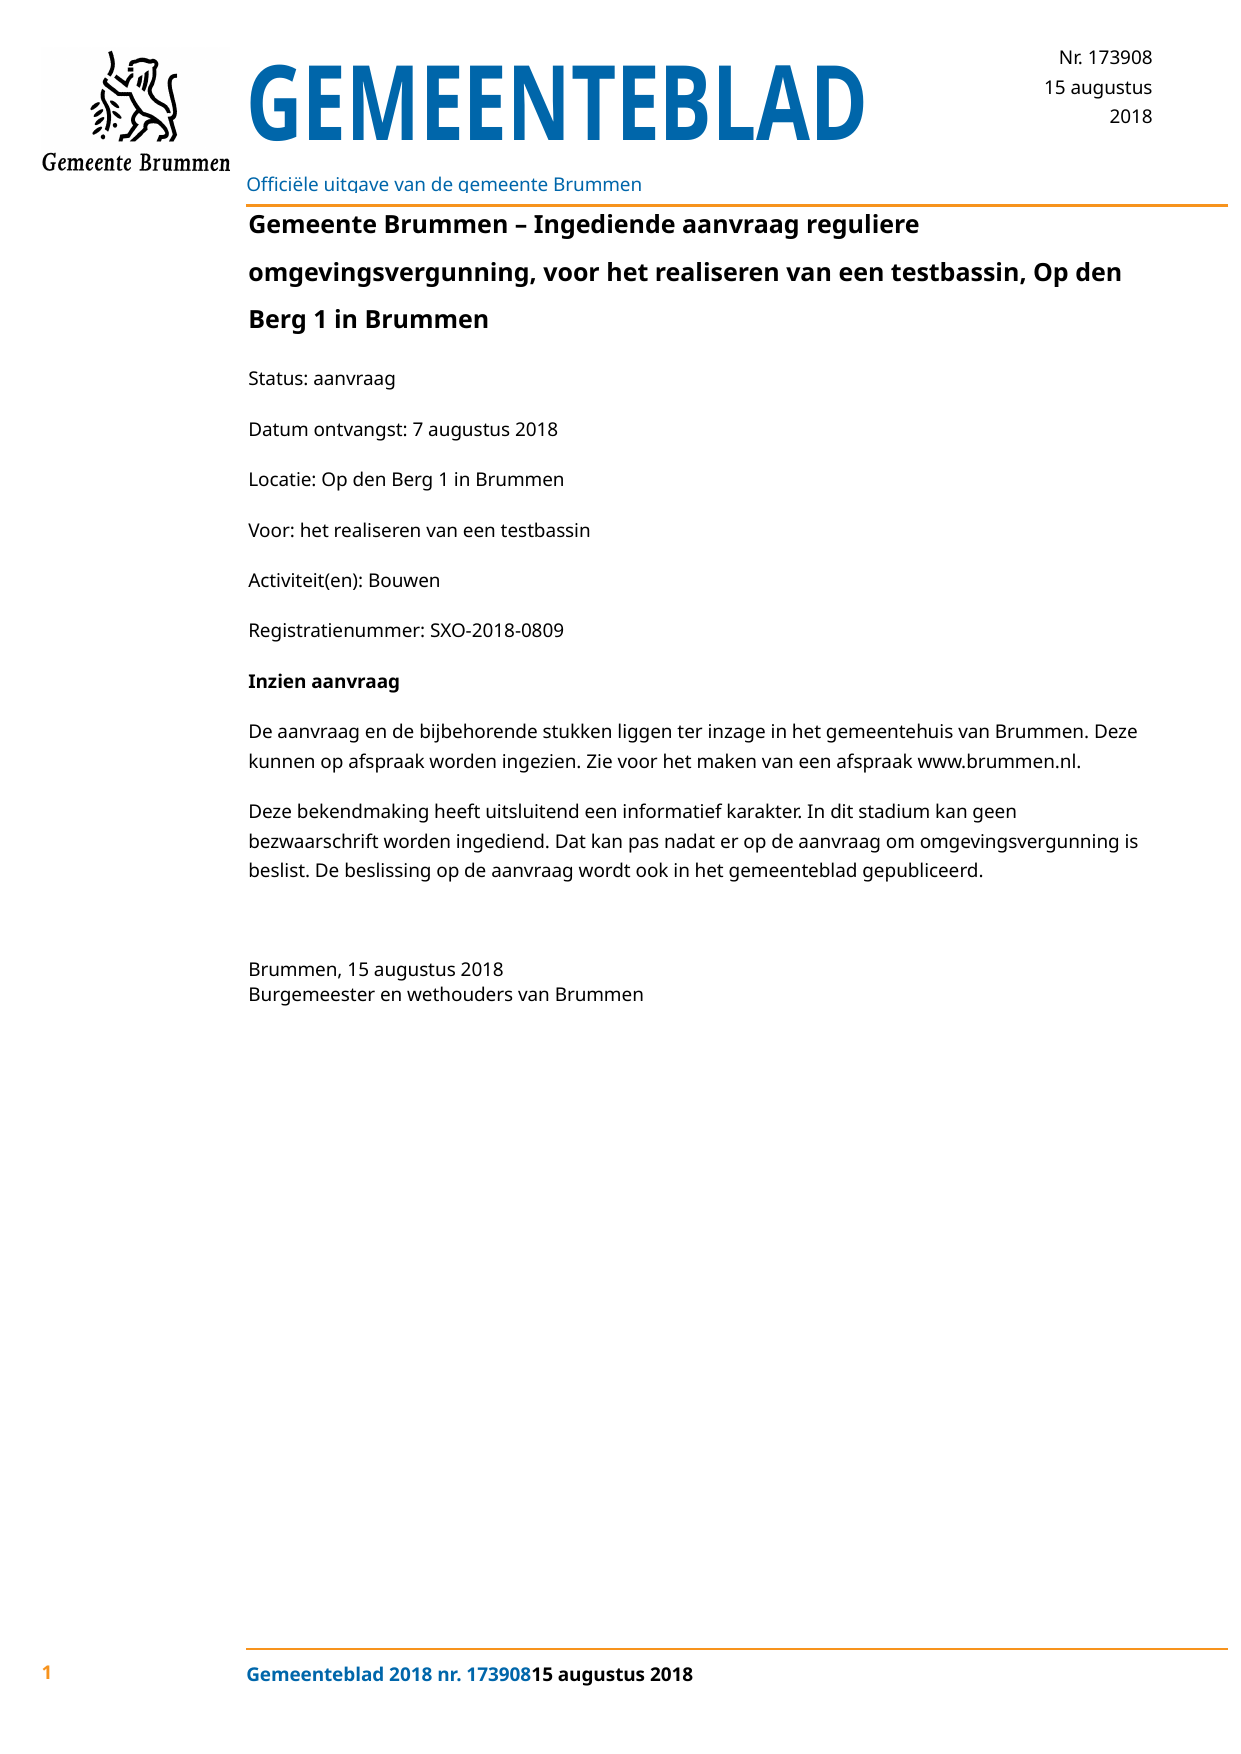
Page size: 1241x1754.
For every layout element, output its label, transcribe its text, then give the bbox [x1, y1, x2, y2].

text Gemeente Brummen – Ingediende aanvraag reguliere omgevingsvergunning, voor het realiseren van een testbassin, Op den Berg 1 in Brummen [248, 207, 1152, 336]
text De aanvraag en de bijbehorende stukken liggen ter inzage in het gemeentehuis van Brummen. Deze kunnen op afspraak worden ingezien. Zie voor het maken van een afspraak www.brummen.nl. [248, 718, 1152, 774]
text Status: aanvraag [248, 366, 1152, 391]
picture [41, 47, 231, 172]
text Registratienummer: SXO-2018-0809 [248, 618, 1152, 643]
text Deze bekendmaking heeft uitsluitend een informatief karakter. In dit stadium kan geen bezwaarschrift worden ingediend. Dat kan pas nadat er op de aanvraag om omgevingsvergunning is beslist. De beslissing op de aanvraag wordt ook in het gemeenteblad gepubliceerd. [248, 798, 1152, 883]
text Locatie: Op den Berg 1 in Brummen [248, 466, 1152, 492]
text Activiteit(en): Bouwen [248, 567, 1152, 593]
text Voor: het realiseren van een testbassin [248, 517, 1152, 542]
text Datum ontvangst: 7 augustus 2018 [248, 416, 1152, 442]
text Brummen, 15 augustus 2018 [248, 956, 1152, 982]
text Burgemeester en wethouders van Brummen [248, 982, 1152, 1007]
text Inzien aanvraag [248, 668, 1152, 694]
